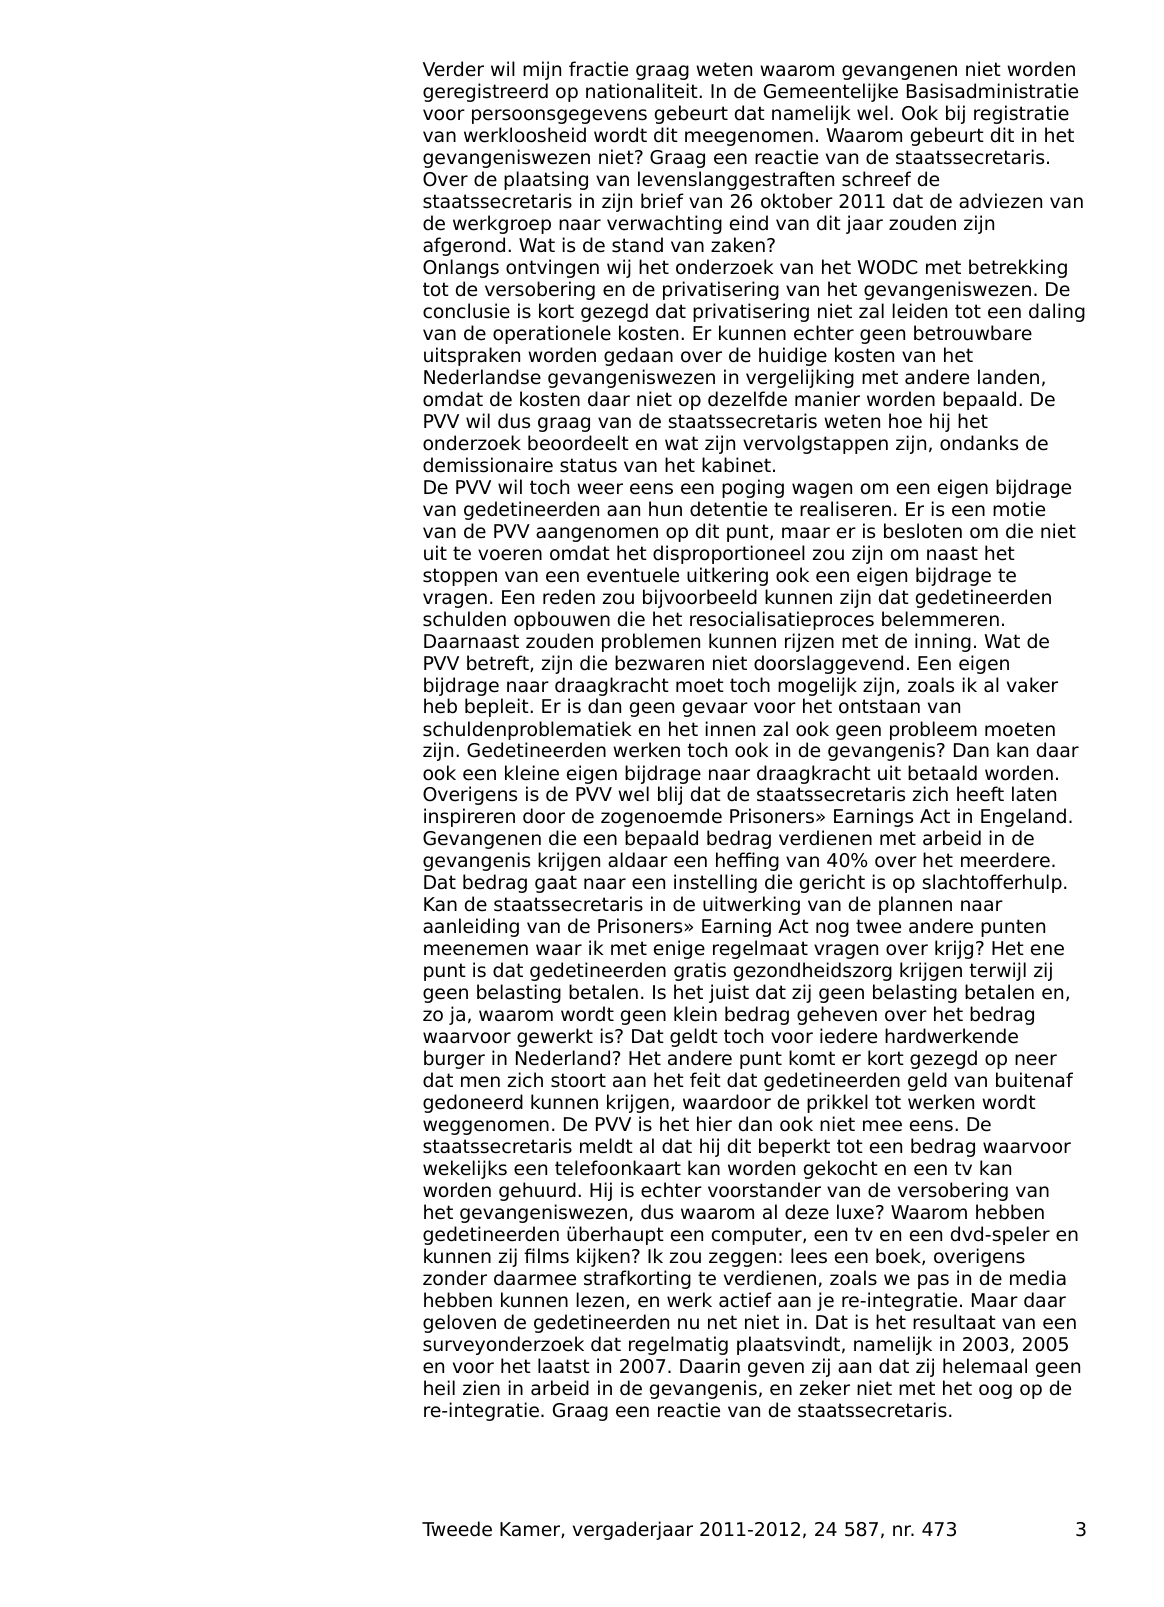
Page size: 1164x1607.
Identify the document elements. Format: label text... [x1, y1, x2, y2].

text De PVV wil toch weer eens een poging wagen om een eigen bijdrage van gedetineerden aan hun detentie te realiseren. Er is een motie van de PVV aangenomen op dit punt, maar er is besloten om die niet uit te voeren omdat het disproportioneel zou zijn om naast het stoppen van een eventuele uitkering ook een eigen bijdrage te vragen. Een reden zou bijvoorbeeld kunnen zijn dat gedetineerden schulden opbouwen die het resocialisatieproces belemmeren. Daarnaast zouden problemen kunnen rijzen met de inning. Wat de PVV betreft, zijn die bezwaren niet doorslaggevend. Een eigen bijdrage naar draagkracht moet toch mogelijk zijn, zoals ik al vaker heb bepleit. Er is dan geen gevaar voor het ontstaan van schuldenproblematiek en het innen zal ook geen probleem moeten zijn. Gedetineerden werken toch ook in de gevangenis? Dan kan daar ook een kleine eigen bijdrage naar draagkracht uit betaald worden. Overigens is de PVV wel blij dat de staatssecretaris zich heeft laten inspireren door de zogenoemde Prisoners» Earnings Act in Engeland. Gevangenen die een bepaald bedrag verdienen met arbeid in de gevangenis krijgen aldaar een heffing van 40% over het meerdere. Dat bedrag gaat naar een instelling die gericht is op slachtofferhulp. Kan de staatssecretaris in de uitwerking van de plannen naar aanleiding van de Prisoners» Earning Act nog twee andere punten meenemen waar ik met enige regelmaat vragen over krijg? Het ene punt is dat gedetineerden gratis gezondheidszorg krijgen terwijl zij geen belasting betalen. Is het juist dat zij geen belasting betalen en, zo ja, waarom wordt geen klein bedrag geheven over het bedrag waarvoor gewerkt is? Dat geldt toch voor iedere hardwerkende burger in Nederland? Het andere punt komt er kort gezegd op neer dat men zich stoort aan het feit dat gedetineerden geld van buitenaf gedoneerd kunnen krijgen, waardoor de prikkel tot werken wordt weggenomen. De PVV is het hier dan ook niet mee eens. De staatssecretaris meldt al dat hij dit beperkt tot een bedrag waarvoor wekelijks een telefoonkaart kan worden gekocht en een tv kan worden gehuurd. Hij is echter voorstander van de versobering van het gevangeniswezen, dus waarom al deze luxe? Waarom hebben gedetineerden überhaupt een computer, een tv en een dvd-speler en kunnen zij films kijken? Ik zou zeggen: lees een boek, overigens zonder daarmee strafkorting te verdienen, zoals we pas in de media hebben kunnen lezen, en werk actief aan je re-integratie. Maar daar geloven de gedetineerden nu net niet in. Dat is het resultaat van een surveyonderzoek dat regelmatig plaatsvindt, namelijk in 2003, 2005 en voor het laatst in 2007. Daarin geven zij aan dat zij helemaal geen heil zien in arbeid in de gevangenis, en zeker niet met het oog op de re-integratie. Graag een reactie van de staatssecretaris. [422, 477, 1087, 1422]
text Verder wil mijn fractie graag weten waarom gevangenen niet worden geregistreerd op nationaliteit. In de Gemeentelijke Basisadministratie voor persoonsgegevens gebeurt dat namelijk wel. Ook bij registratie van werkloosheid wordt dit meegenomen. Waarom gebeurt dit in het gevangeniswezen niet? Graag een reactie van de staatssecretaris. [422, 59, 1087, 169]
text Over de plaatsing van levenslanggestraften schreef de staatssecretaris in zijn brief van 26 oktober 2011 dat de adviezen van de werkgroep naar verwachting eind van dit jaar zouden zijn afgerond. Wat is de stand van zaken? [422, 169, 1087, 257]
text Onlangs ontvingen wij het onderzoek van het WODC met betrekking tot de versobering en de privatisering van het gevangeniswezen. De conclusie is kort gezegd dat privatisering niet zal leiden tot een daling van de operationele kosten. Er kunnen echter geen betrouwbare uitspraken worden gedaan over de huidige kosten van het Nederlandse gevangeniswezen in vergelijking met andere landen, omdat de kosten daar niet op dezelfde manier worden bepaald. De PVV wil dus graag van de staatssecretaris weten hoe hij het onderzoek beoordeelt en wat zijn vervolgstappen zijn, ondanks de demissionaire status van het kabinet. [422, 257, 1087, 477]
